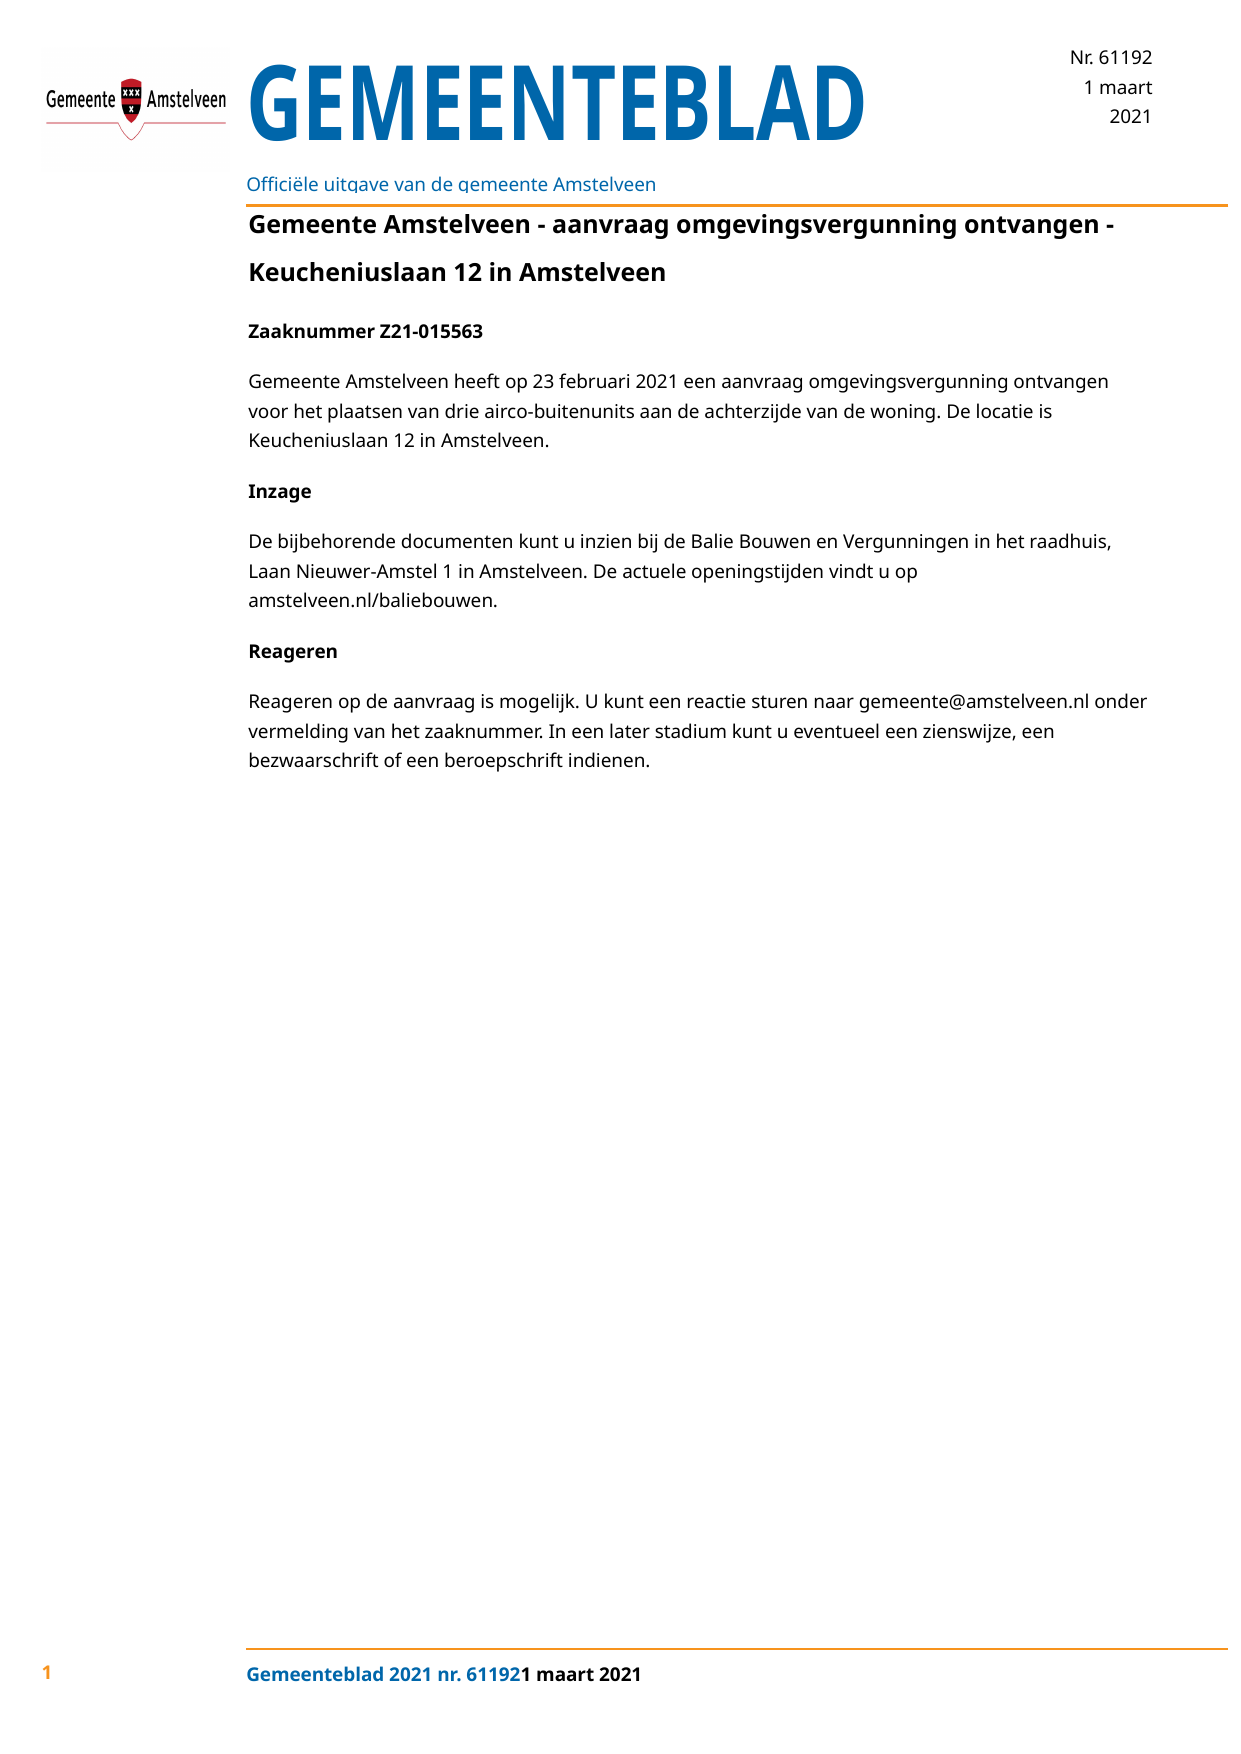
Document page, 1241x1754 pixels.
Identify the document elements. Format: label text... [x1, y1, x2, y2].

text Gemeente Amstelveen - aanvraag omgevingsvergunning ontvangen - Keucheniuslaan 12 in Amstelveen [248, 207, 1152, 288]
picture [41, 47, 231, 172]
text De bijbehorende documenten kunt u inzien bij de Balie Bouwen en Vergunningen in het raadhuis, Laan Nieuwer-Amstel 1 in Amstelveen. De actuele openingstijden vindt u op amstelveen.nl/baliebouwen. [248, 528, 1152, 613]
text Gemeente Amstelveen heeft op 23 februari 2021 een aanvraag omgevingsvergunning ontvangen voor het plaatsen van drie airco-buitenunits aan de achterzijde van de woning. De locatie is Keucheniuslaan 12 in Amstelveen. [248, 368, 1152, 453]
text Reageren [248, 638, 1152, 664]
text Inzage [248, 478, 1152, 504]
text Reageren op de aanvraag is mogelijk. U kunt een reactie sturen naar gemeente@amstelveen.nl onder vermelding van het zaaknummer. In een later stadium kunt u eventueel een zienswijze, een bezwaarschrift of een beroepschrift indienen. [248, 688, 1152, 773]
text Zaaknummer Z21-015563 [248, 318, 1152, 344]
